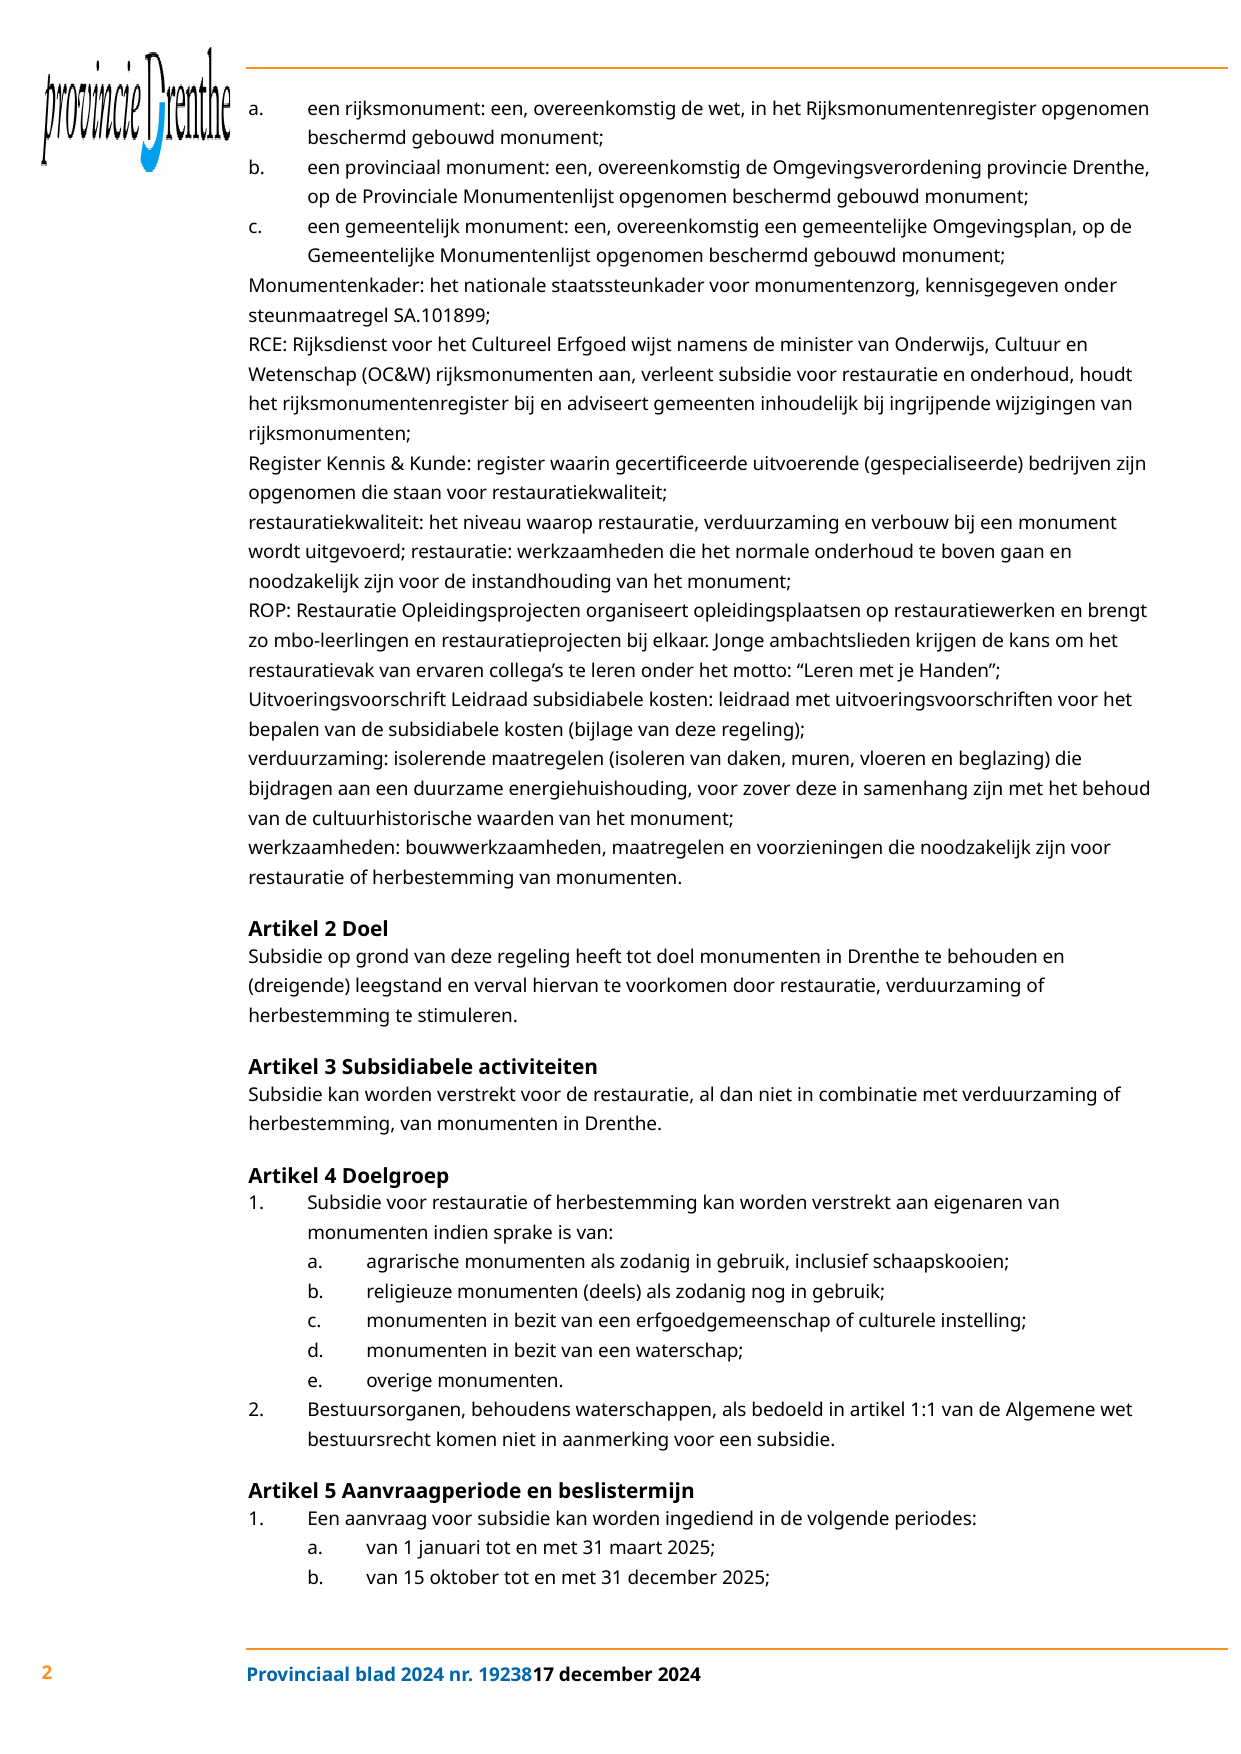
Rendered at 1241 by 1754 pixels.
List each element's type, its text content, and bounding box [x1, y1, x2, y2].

list overige monumenten. [307, 1367, 1152, 1392]
list religieuze monumenten (deels) als zodanig nog in gebruik; [307, 1278, 1152, 1304]
text Monumentenkader: het nationale staatssteunkader voor monumentenzorg, kennisgegeven onder steunmaatregel SA.101899; [248, 272, 1152, 328]
text Register Kennis & Kunde: register waarin gecertificeerde uitvoerende (gespecialiseerde) bedrijven zijn opgenomen die staan voor restauratiekwaliteit; [248, 450, 1152, 505]
text Artikel 2 Doel [248, 914, 1152, 943]
list een gemeentelijk monument: een, overeenkomstig een gemeentelijke Omgevingsplan, op de Gemeentelijke Monumentenlijst opgenomen beschermd gebouwd monument; [248, 213, 1152, 268]
list Bestuursorganen, behoudens waterschappen, als bedoeld in artikel 1:1 van de Algemene wet bestuursrecht komen niet in aanmerking voor een subsidie. [248, 1396, 1152, 1452]
list monumenten in bezit van een erfgoedgemeenschap of culturele instelling; [307, 1308, 1152, 1333]
text RCE: Rijksdienst voor het Cultureel Erfgoed wijst namens de minister van Onderwijs, Cultuur en Wetenschap (OC&W) rijksmonumenten aan, verleent subsidie voor restauratie en onderhoud, houdt het rijksmonumentenregister bij en adviseert gemeenten inhoudelijk bij ingrijpende wijzigingen van rijksmonumenten; [248, 331, 1152, 446]
text Artikel 5 Aanvraagperiode en beslistermijn [248, 1476, 1152, 1505]
picture [41, 47, 231, 172]
text Artikel 4 Doelgroep [248, 1161, 1152, 1189]
list van 1 januari tot en met 31 maart 2025; [307, 1534, 1152, 1560]
list monumenten in bezit van een waterschap; [307, 1337, 1152, 1363]
list agrarische monumenten als zodanig in gebruik, inclusief schaapskooien; [307, 1248, 1152, 1274]
text Subsidie kan worden verstrekt voor de restauratie, al dan niet in combinatie met verduurzaming of herbestemming, van monumenten in Drenthe. [248, 1081, 1152, 1136]
text ROP: Restauratie Opleidingsprojecten organiseert opleidingsplaatsen op restauratiewerken en brengt zo mbo-leerlingen en restauratieprojecten bij elkaar. Jonge ambachtslieden krijgen de kans om het restauratievak van ervaren collega’s te leren onder het motto: “Leren met je Handen”; [248, 598, 1152, 683]
list van 15 oktober tot en met 31 december 2025; [307, 1564, 1152, 1590]
list Subsidie voor restauratie of herbestemming kan worden verstrekt aan eigenaren van monumenten indien sprake is van: [248, 1189, 1152, 1244]
text Subsidie op grond van deze regeling heeft tot doel monumenten in Drenthe te behouden en (dreigende) leegstand en verval hiervan te voorkomen door restauratie, verduurzaming of herbestemming te stimuleren. [248, 943, 1152, 1028]
text verduurzaming: isolerende maatregelen (isoleren van daken, muren, vloeren en beglazing) die bijdragen aan een duurzame energiehuishouding, voor zover deze in samenhang zijn met het behoud van de cultuurhistorische waarden van het monument; [248, 746, 1152, 831]
list Een aanvraag voor subsidie kan worden ingediend in de volgende periodes: [248, 1505, 1152, 1531]
text Uitvoeringsvoorschrift Leidraad subsidiabele kosten: leidraad met uitvoeringsvoorschriften voor het bepalen van de subsidiabele kosten (bijlage van deze regeling); [248, 686, 1152, 742]
text Artikel 3 Subsidiabele activiteiten [248, 1052, 1152, 1081]
list een rijksmonument: een, overeenkomstig de wet, in het Rijksmonumentenregister opgenomen beschermd gebouwd monument; [248, 95, 1152, 150]
text restauratiekwaliteit: het niveau waarop restauratie, verduurzaming en verbouw bij een monument wordt uitgevoerd; restauratie: werkzaamheden die het normale onderhoud te boven gaan en noodzakelijk zijn voor de instandhouding van het monument; [248, 509, 1152, 594]
list een provinciaal monument: een, overeenkomstig de Omgevingsverordening provincie Drenthe, op de Provinciale Monumentenlijst opgenomen beschermd gebouwd monument; [248, 154, 1152, 209]
text werkzaamheden: bouwwerkzaamheden, maatregelen en voorzieningen die noodzakelijk zijn voor restauratie of herbestemming van monumenten. [248, 834, 1152, 890]
